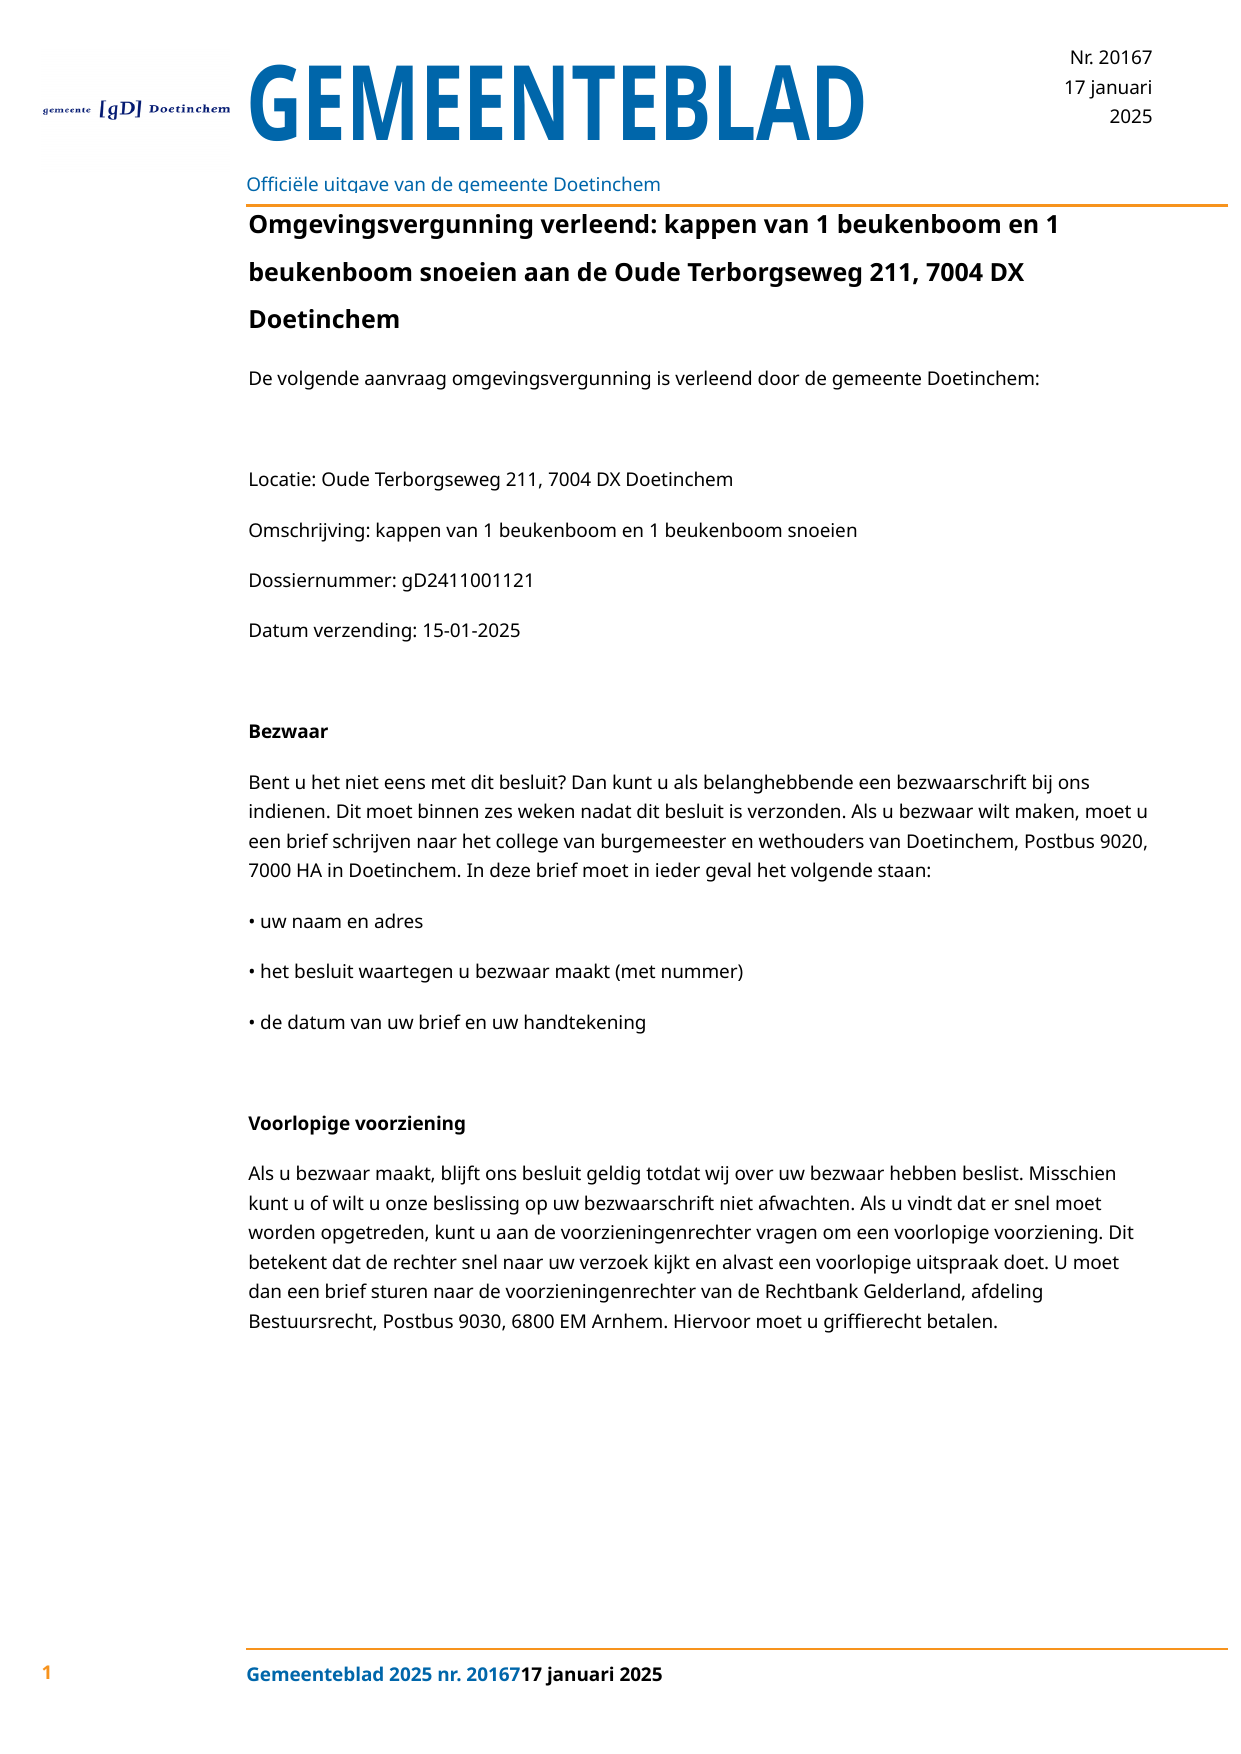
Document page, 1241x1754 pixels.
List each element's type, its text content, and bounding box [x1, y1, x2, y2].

text De volgende aanvraag omgevingsvergunning is verleend door de gemeente Doetinchem: [248, 366, 1152, 391]
picture [41, 47, 231, 172]
text • uw naam en adres [248, 908, 1152, 934]
text • het besluit waartegen u bezwaar maakt (met nummer) [248, 958, 1152, 984]
text Dossiernummer: gD2411001121 [248, 567, 1152, 593]
text Omgevingsvergunning verleend: kappen van 1 beukenboom en 1 beukenboom snoeien aan de Oude Terborgseweg 211, 7004 DX Doetinchem [248, 207, 1152, 336]
text • de datum van uw brief en uw handtekening [248, 1009, 1152, 1034]
text Bezwaar [248, 718, 1152, 744]
text Als u bezwaar maakt, blijft ons besluit geldig totdat wij over uw bezwaar hebben beslist. Misschien kunt u of wilt u onze beslissing op uw bezwaarschrift niet afwachten. Als u vindt dat er snel moet worden opgetreden, kunt u aan de voorzieningenrechter vragen om een voorlopige voorziening. Dit betekent dat de rechter snel naar uw verzoek kijkt en alvast een voorlopige uitspraak doet. U moet dan een brief sturen naar de voorzieningenrechter van de Rechtbank Gelderland, afdeling Bestuursrecht, Postbus 9030, 6800 EM Arnhem. Hiervoor moet u griffierecht betalen. [248, 1160, 1152, 1334]
text Locatie: Oude Terborgseweg 211, 7004 DX Doetinchem [248, 466, 1152, 492]
text Omschrijving: kappen van 1 beukenboom en 1 beukenboom snoeien [248, 517, 1152, 542]
text Bent u het niet eens met dit besluit? Dan kunt u als belanghebbende een bezwaarschrift bij ons indienen. Dit moet binnen zes weken nadat dit besluit is verzonden. Als u bezwaar wilt maken, moet u een brief schrijven naar het college van burgemeester en wethouders van Doetinchem, Postbus 9020, 7000 HA in Doetinchem. In deze brief moet in ieder geval het volgende staan: [248, 769, 1152, 883]
text Datum verzending: 15-01-2025 [248, 618, 1152, 643]
text Voorlopige voorziening [248, 1110, 1152, 1135]
